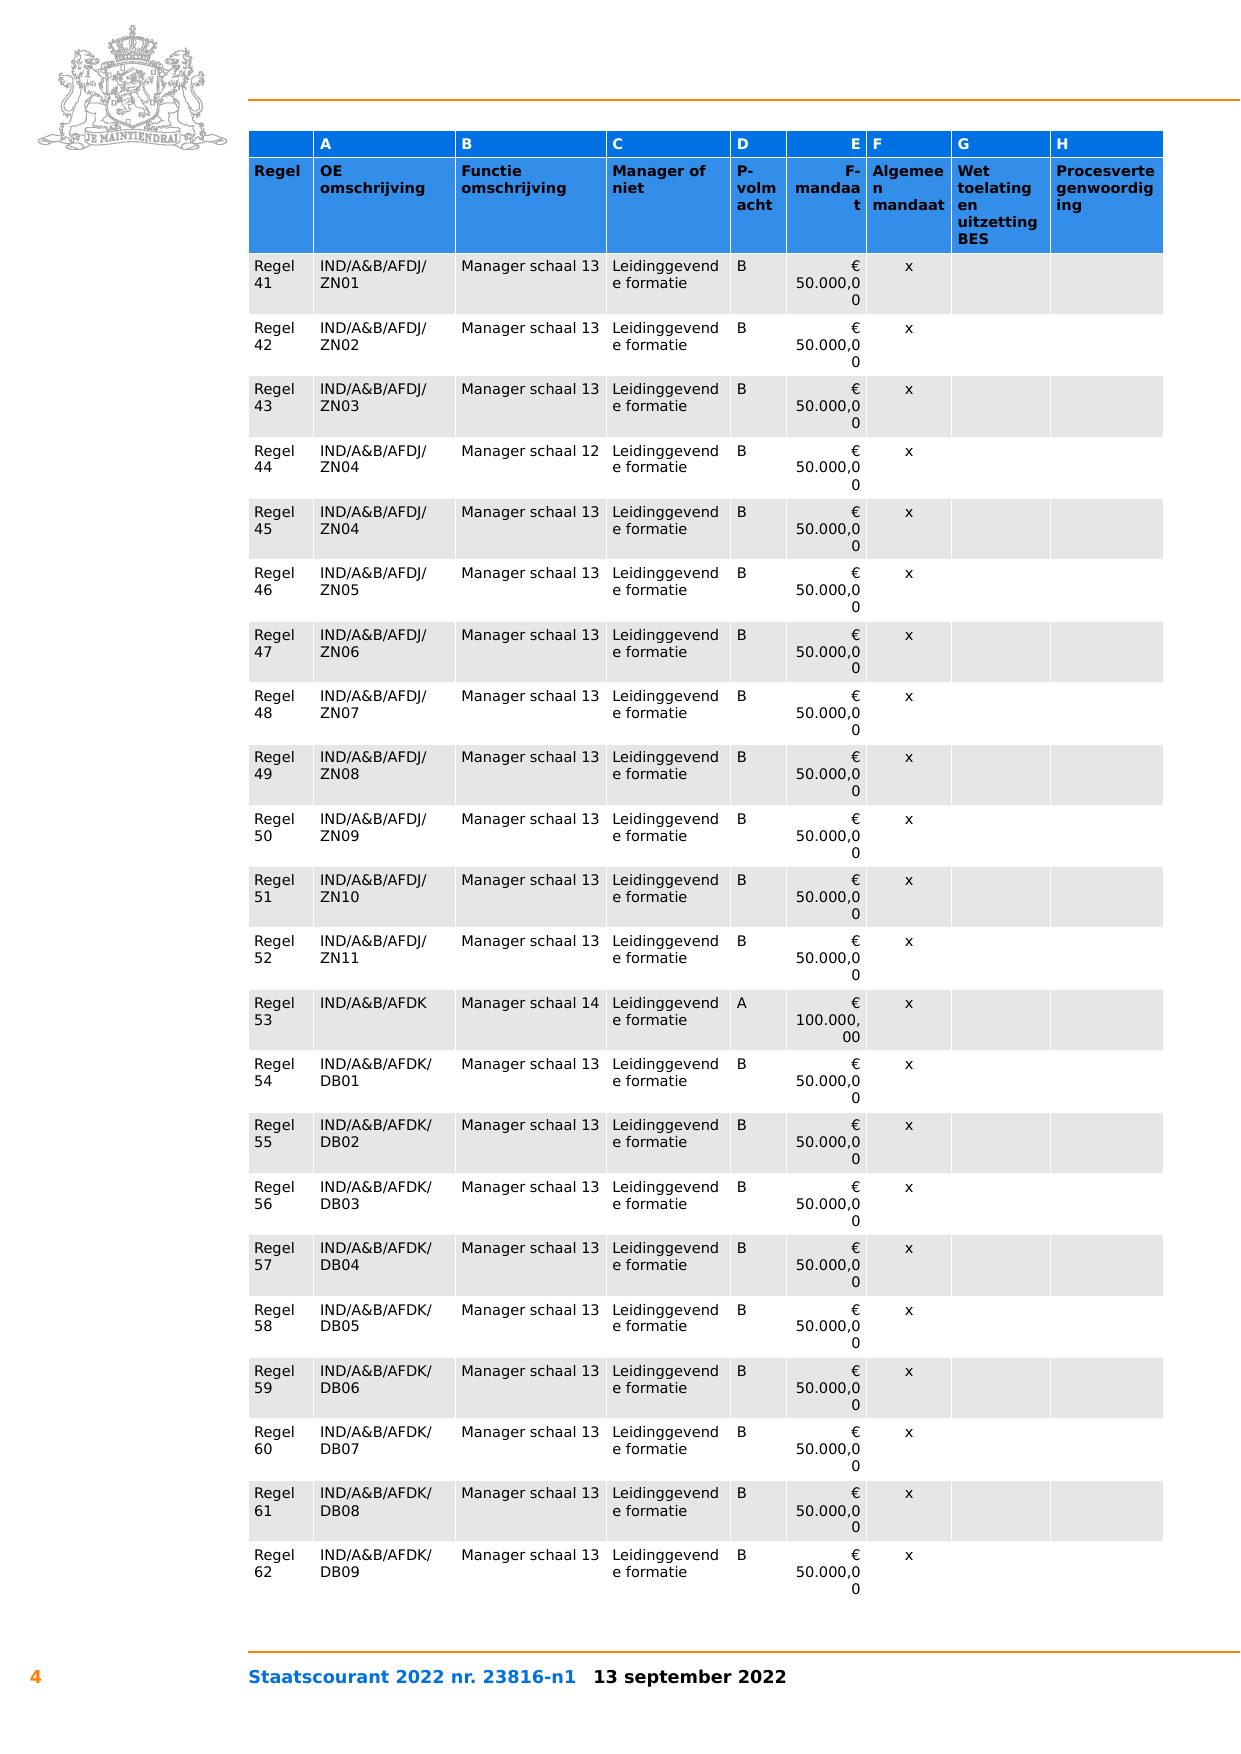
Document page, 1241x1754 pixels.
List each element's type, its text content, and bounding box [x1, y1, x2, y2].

table_cell Wet toelating en uitzetting BES [952, 158, 1050, 253]
table_cell € 50.000,00 [787, 1419, 866, 1480]
table_cell Regel 58 [249, 1297, 313, 1357]
table_cell B [731, 499, 786, 559]
table_cell € 50.000,00 [787, 867, 866, 927]
table_header B [456, 131, 606, 157]
table_cell € 100.000,00 [787, 990, 866, 1050]
table_cell [1051, 867, 1163, 927]
table_cell € 50.000,00 [787, 745, 866, 805]
table_cell P-volmacht [731, 158, 786, 253]
table_cell [952, 560, 1050, 621]
table_cell [1051, 376, 1163, 437]
table_cell [1051, 1481, 1163, 1541]
table_cell [952, 438, 1050, 498]
table_cell B [731, 1481, 786, 1541]
table_cell [952, 1297, 1050, 1357]
table_cell B [731, 1174, 786, 1234]
table_cell [952, 622, 1050, 682]
table_cell Leidinggevende formatie [607, 1481, 730, 1541]
table_cell x [867, 867, 951, 927]
table_cell € 50.000,00 [787, 1174, 866, 1234]
table_header F [867, 131, 951, 157]
table_cell IND/A&B/AFDK/DB07 [314, 1419, 455, 1480]
table_header [249, 131, 313, 157]
table_header A [314, 131, 455, 157]
table_cell Leidinggevende formatie [607, 1419, 730, 1480]
table_cell B [731, 315, 786, 375]
table_header E [787, 131, 866, 157]
table_cell Regel 59 [249, 1358, 313, 1418]
table_cell [952, 1542, 1050, 1602]
table_cell Leidinggevende formatie [607, 560, 730, 621]
table_cell B [731, 1235, 786, 1296]
table_cell [1051, 1174, 1163, 1234]
table_cell [952, 254, 1050, 314]
table_cell Manager schaal 13 [456, 1051, 606, 1112]
table_cell x [867, 376, 951, 437]
table_cell [1051, 929, 1163, 989]
table_cell Leidinggevende formatie [607, 1358, 730, 1418]
table_cell IND/A&B/AFDJ/ZN01 [314, 254, 455, 314]
table_cell [1051, 1297, 1163, 1357]
table_cell IND/A&B/AFDK/DB04 [314, 1235, 455, 1296]
table_cell Manager schaal 13 [456, 560, 606, 621]
table_cell IND/A&B/AFDK/DB03 [314, 1174, 455, 1234]
table_cell € 50.000,00 [787, 1542, 866, 1602]
table_cell [1051, 1051, 1163, 1112]
table_header C [607, 131, 730, 157]
table_cell x [867, 622, 951, 682]
table_header G [952, 131, 1050, 157]
table_cell Leidinggevende formatie [607, 990, 730, 1050]
table_cell Manager schaal 14 [456, 990, 606, 1050]
table_cell [1051, 1419, 1163, 1480]
table_cell x [867, 254, 951, 314]
table_cell IND/A&B/AFDK/DB06 [314, 1358, 455, 1418]
table_cell x [867, 683, 951, 743]
table_cell x [867, 990, 951, 1050]
table_cell [952, 1481, 1050, 1541]
table_cell Regel 55 [249, 1113, 313, 1173]
table_cell Manager schaal 13 [456, 254, 606, 314]
table_cell Regel 41 [249, 254, 313, 314]
table_cell [1051, 254, 1163, 314]
table_cell Regel 61 [249, 1481, 313, 1541]
table_cell € 50.000,00 [787, 1113, 866, 1173]
table_cell B [731, 560, 786, 621]
table_cell IND/A&B/AFDK/DB09 [314, 1542, 455, 1602]
table_cell [952, 499, 1050, 559]
table_cell Functie omschrijving [456, 158, 606, 253]
table_cell € 50.000,00 [787, 438, 866, 498]
table_cell Regel 56 [249, 1174, 313, 1234]
table_cell [1051, 438, 1163, 498]
table_cell B [731, 1358, 786, 1418]
table_cell [1051, 499, 1163, 559]
table_cell [1051, 806, 1163, 866]
table_cell € 50.000,00 [787, 683, 866, 743]
table_cell Manager schaal 13 [456, 1297, 606, 1357]
table_cell B [731, 254, 786, 314]
table_cell IND/A&B/AFDK/DB01 [314, 1051, 455, 1112]
table_cell Regel 49 [249, 745, 313, 805]
table_cell € 50.000,00 [787, 929, 866, 989]
table_cell Regel 52 [249, 929, 313, 989]
table_cell B [731, 1542, 786, 1602]
table_cell Leidinggevende formatie [607, 315, 730, 375]
table_cell Regel 53 [249, 990, 313, 1050]
table_cell Regel 54 [249, 1051, 313, 1112]
table_cell IND/A&B/AFDJ/ZN07 [314, 683, 455, 743]
table_cell Leidinggevende formatie [607, 745, 730, 805]
table_cell x [867, 745, 951, 805]
table_cell € 50.000,00 [787, 1235, 866, 1296]
table_cell A [731, 990, 786, 1050]
table_cell Regel 48 [249, 683, 313, 743]
table_cell IND/A&B/AFDJ/ZN04 [314, 499, 455, 559]
table_cell B [731, 683, 786, 743]
table_cell x [867, 560, 951, 621]
table_cell Regel 62 [249, 1542, 313, 1602]
table_cell € 50.000,00 [787, 315, 866, 375]
table_cell [952, 929, 1050, 989]
table_cell Manager schaal 13 [456, 683, 606, 743]
table_cell Regel 57 [249, 1235, 313, 1296]
table_cell IND/A&B/AFDJ/ZN03 [314, 376, 455, 437]
table_cell Leidinggevende formatie [607, 867, 730, 927]
table_cell Manager schaal 12 [456, 438, 606, 498]
table_cell [1051, 1235, 1163, 1296]
table_cell Manager schaal 13 [456, 1174, 606, 1234]
table_cell OE omschrijving [314, 158, 455, 253]
table_cell Regel 43 [249, 376, 313, 437]
table_cell Manager schaal 13 [456, 1419, 606, 1480]
table_cell € 50.000,00 [787, 1297, 866, 1357]
table_cell Leidinggevende formatie [607, 1051, 730, 1112]
table_cell Leidinggevende formatie [607, 1113, 730, 1173]
table_cell [1051, 1113, 1163, 1173]
table_cell IND/A&B/AFDK/DB08 [314, 1481, 455, 1541]
table_cell Manager schaal 13 [456, 1358, 606, 1418]
table_cell x [867, 1297, 951, 1357]
table_cell B [731, 1113, 786, 1173]
table_cell [952, 990, 1050, 1050]
table_cell [1051, 560, 1163, 621]
table_cell Regel 47 [249, 622, 313, 682]
table_cell Leidinggevende formatie [607, 376, 730, 437]
table_cell € 50.000,00 [787, 499, 866, 559]
table_header H [1051, 131, 1163, 157]
table_cell Manager schaal 13 [456, 867, 606, 927]
table_cell € 50.000,00 [787, 560, 866, 621]
table_cell [1051, 745, 1163, 805]
table_cell Manager schaal 13 [456, 1542, 606, 1602]
table_cell Algemeen mandaat [867, 158, 951, 253]
table_cell Leidinggevende formatie [607, 1174, 730, 1234]
table_cell Regel 42 [249, 315, 313, 375]
table_cell B [731, 806, 786, 866]
table_cell x [867, 1174, 951, 1234]
table_cell IND/A&B/AFDJ/ZN04 [314, 438, 455, 498]
table_cell [952, 806, 1050, 866]
table_cell x [867, 315, 951, 375]
table_cell Regel 60 [249, 1419, 313, 1480]
table_cell € 50.000,00 [787, 254, 866, 314]
table_cell € 50.000,00 [787, 622, 866, 682]
table_cell x [867, 1113, 951, 1173]
table_cell [952, 315, 1050, 375]
table_cell € 50.000,00 [787, 1051, 866, 1112]
table_cell IND/A&B/AFDJ/ZN05 [314, 560, 455, 621]
table_cell IND/A&B/AFDJ/ZN10 [314, 867, 455, 927]
table_cell [952, 1419, 1050, 1480]
table_cell F-mandaat [787, 158, 866, 253]
table_cell x [867, 806, 951, 866]
table_cell Leidinggevende formatie [607, 806, 730, 866]
table_cell x [867, 1051, 951, 1112]
table_cell € 50.000,00 [787, 1481, 866, 1541]
table_cell Manager schaal 13 [456, 745, 606, 805]
table_cell Regel [249, 158, 313, 253]
table_cell [952, 1174, 1050, 1234]
table_cell x [867, 1481, 951, 1541]
table_cell [1051, 683, 1163, 743]
table_cell IND/A&B/AFDJ/ZN08 [314, 745, 455, 805]
table_cell [952, 376, 1050, 437]
table_cell x [867, 1358, 951, 1418]
table_cell [1051, 622, 1163, 682]
table_cell € 50.000,00 [787, 376, 866, 437]
table_cell [1051, 315, 1163, 375]
table_cell Leidinggevende formatie [607, 438, 730, 498]
table_cell Leidinggevende formatie [607, 683, 730, 743]
table_cell Manager schaal 13 [456, 499, 606, 559]
table_cell € 50.000,00 [787, 806, 866, 866]
table_cell Regel 44 [249, 438, 313, 498]
table_cell [952, 1235, 1050, 1296]
table_cell Manager schaal 13 [456, 929, 606, 989]
table_cell Manager schaal 13 [456, 1235, 606, 1296]
table_cell [1051, 1542, 1163, 1602]
table_cell Procesvertegenwoordiging [1051, 158, 1163, 253]
table_cell Regel 50 [249, 806, 313, 866]
table_cell Regel 46 [249, 560, 313, 621]
table_cell [1051, 1358, 1163, 1418]
table_cell Leidinggevende formatie [607, 1235, 730, 1296]
table_cell Leidinggevende formatie [607, 1297, 730, 1357]
table_cell B [731, 1051, 786, 1112]
table_cell Leidinggevende formatie [607, 499, 730, 559]
table_cell x [867, 438, 951, 498]
table_cell Leidinggevende formatie [607, 1542, 730, 1602]
table_cell IND/A&B/AFDJ/ZN02 [314, 315, 455, 375]
table_cell IND/A&B/AFDK/DB05 [314, 1297, 455, 1357]
table_cell x [867, 1542, 951, 1602]
table_cell [952, 1113, 1050, 1173]
table_cell Manager schaal 13 [456, 1113, 606, 1173]
table_cell Leidinggevende formatie [607, 254, 730, 314]
table_cell Manager schaal 13 [456, 1481, 606, 1541]
table_cell Manager schaal 13 [456, 315, 606, 375]
table_cell [1051, 990, 1163, 1050]
table_cell Regel 45 [249, 499, 313, 559]
table_cell Leidinggevende formatie [607, 622, 730, 682]
table_cell B [731, 745, 786, 805]
table_cell B [731, 929, 786, 989]
table_cell IND/A&B/AFDK [314, 990, 455, 1050]
table_cell Regel 51 [249, 867, 313, 927]
table_cell IND/A&B/AFDJ/ZN11 [314, 929, 455, 989]
table_cell B [731, 1297, 786, 1357]
table_cell IND/A&B/AFDJ/ZN09 [314, 806, 455, 866]
table_cell B [731, 376, 786, 437]
table_cell B [731, 867, 786, 927]
table_cell x [867, 1235, 951, 1296]
table_cell [952, 1358, 1050, 1418]
table_cell € 50.000,00 [787, 1358, 866, 1418]
table_cell x [867, 929, 951, 989]
table_cell IND/A&B/AFDJ/ZN06 [314, 622, 455, 682]
table_cell [952, 745, 1050, 805]
table_cell IND/A&B/AFDK/DB02 [314, 1113, 455, 1173]
table_cell B [731, 438, 786, 498]
table_cell Manager schaal 13 [456, 806, 606, 866]
table_cell Manager schaal 13 [456, 376, 606, 437]
table_cell Leidinggevende formatie [607, 929, 730, 989]
table_cell [952, 683, 1050, 743]
table_cell Manager schaal 13 [456, 622, 606, 682]
table_cell [952, 1051, 1050, 1112]
table_cell B [731, 1419, 786, 1480]
picture [38, 25, 227, 150]
table_cell x [867, 1419, 951, 1480]
table_cell B [731, 622, 786, 682]
table_header D [731, 131, 786, 157]
table_cell Manager of niet [607, 158, 730, 253]
table_cell x [867, 499, 951, 559]
table_cell [952, 867, 1050, 927]
